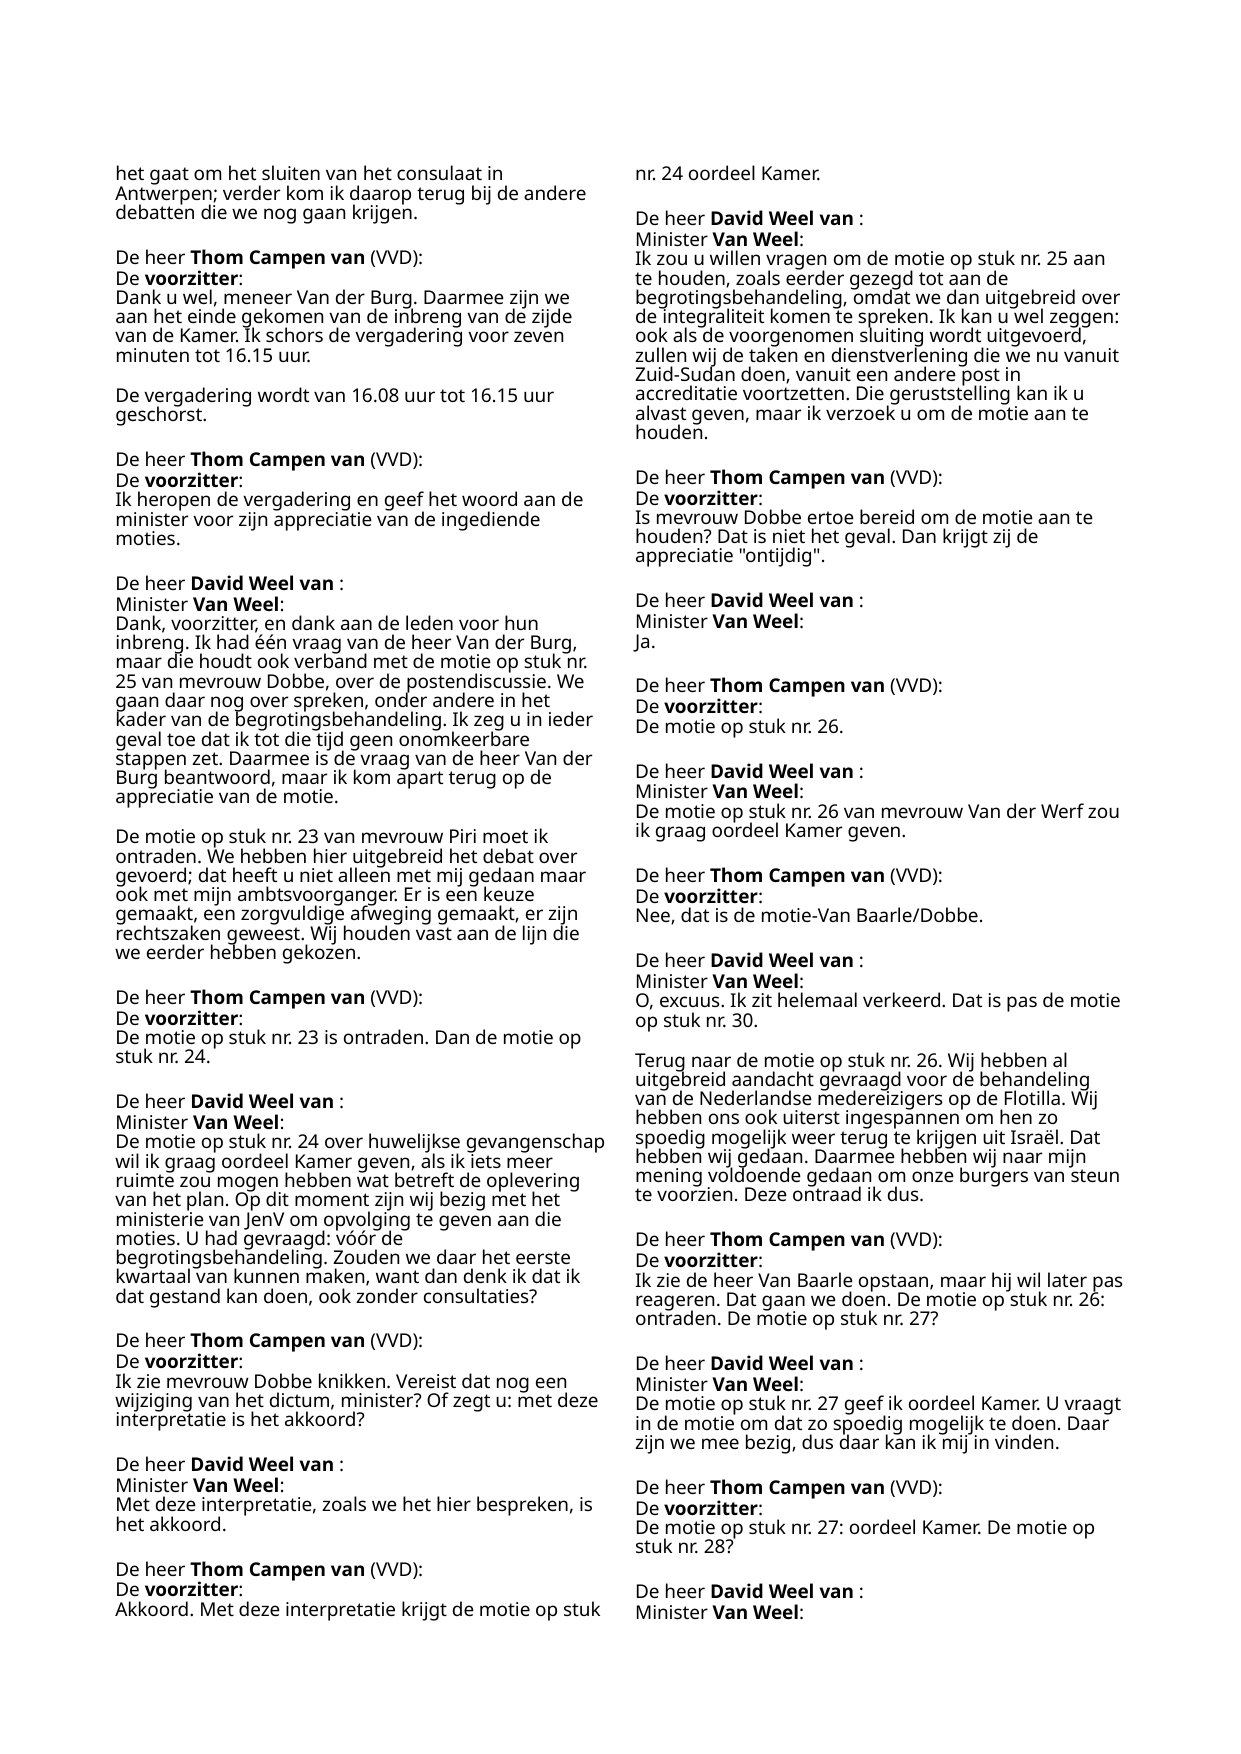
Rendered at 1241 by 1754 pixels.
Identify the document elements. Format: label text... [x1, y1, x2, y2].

text De motie op stuk nr. 23 is ontraden. Dan de motie op stuk nr. 24. [115, 1029, 605, 1068]
text Ik zie de heer Van Baarle opstaan, maar hij wil later pas reageren. Dat gaan we doen. De motie op stuk nr. 26: ontraden. De motie op stuk nr. 27? [635, 1272, 1125, 1329]
text De voorzitter: [635, 698, 1125, 718]
text De heer Thom Campen van (VVD): [115, 984, 605, 1010]
text De heer David Weel van : [635, 205, 1125, 231]
text De heer David Weel van : [115, 1088, 605, 1114]
text De heer David Weel van : [635, 1350, 1125, 1376]
text De voorzitter: [115, 270, 605, 289]
text De vergadering wordt van 16.08 uur tot 16.15 uur geschorst. [115, 387, 605, 425]
text De heer David Weel van : [635, 588, 1125, 613]
text Minister Van Weel: [635, 973, 1125, 992]
text Ja. [635, 633, 1125, 652]
text De heer Thom Campen van (VVD): [115, 1328, 605, 1353]
text De heer Thom Campen van (VVD): [635, 464, 1125, 490]
text De voorzitter: [635, 888, 1125, 907]
text De heer Thom Campen van (VVD): [635, 1474, 1125, 1499]
text De heer David Weel van : [635, 758, 1125, 783]
text De heer David Weel van : [115, 1451, 605, 1477]
text De heer Thom Campen van (VVD): [115, 1556, 605, 1581]
text De motie op stuk nr. 23 van mevrouw Piri moet ik ontraden. We hebben hier uitgebreid het debat over gevoerd; dat heeft u niet alleen met mij gedaan maar ook met mijn ambtsvoorganger. Er is een keuze gemaakt, een zorgvuldige afweging gemaakt, er zijn rechtszaken geweest. Wij houden vast aan de lijn die we eerder hebben gekozen. [115, 828, 605, 963]
text De motie op stuk nr. 26. [635, 718, 1125, 737]
text De heer Thom Campen van (VVD): [115, 446, 605, 472]
text De motie op stuk nr. 26 van mevrouw Van der Werf zou ik graag oordeel Kamer geven. [635, 803, 1125, 841]
text De motie op stuk nr. 27 geef ik oordeel Kamer. U vraagt in de motie om dat zo spoedig mogelijk te doen. Daar zijn we mee bezig, dus daar kan ik mij in vinden. [635, 1395, 1125, 1453]
text Is mevrouw Dobbe ertoe bereid om de motie aan te houden? Dat is niet het geval. Dan krijgt zij de appreciatie "ontijdig". [635, 509, 1125, 567]
text Akkoord. Met deze interpretatie krijgt de motie op stuk [115, 1601, 605, 1620]
text De voorzitter: [635, 1252, 1125, 1272]
text Nee, dat is de motie-Van Baarle/Dobbe. [635, 907, 1125, 926]
text Ik heropen de vergadering en geef het woord aan de minister voor zijn appreciatie van de ingediende moties. [115, 491, 605, 549]
text De motie op stuk nr. 24 over huwelijkse gevangenschap wil ik graag oordeel Kamer geven, als ik iets meer ruimte zou mogen hebben wat betreft de oplevering van het plan. Op dit moment zijn wij bezig met het ministerie van JenV om opvolging te geven aan die moties. U had gevraagd: vóór de begrotingsbehandeling. Zouden we daar het eerste kwartaal van kunnen maken, want dan denk ik dat ik dat gestand kan doen, ook zonder consultaties? [115, 1133, 605, 1307]
text De voorzitter: [635, 490, 1125, 509]
text Ik zie mevrouw Dobbe knikken. Vereist dat nog een wijziging van het dictum, minister? Of zegt u: met deze interpretatie is het akkoord? [115, 1373, 605, 1431]
text Dank, voorzitter, en dank aan de leden voor hun inbreng. Ik had één vraag van de heer Van der Burg, maar die houdt ook verband met de motie op stuk nr. 25 van mevrouw Dobbe, over de postendiscussie. We gaan daar nog over spreken, onder andere in het kader van de begrotingsbehandeling. Ik zeg u in ieder geval toe dat ik tot die tijd geen onomkeerbare stappen zet. Daarmee is de vraag van de heer Van der Burg beantwoord, maar ik kom apart terug op de appreciatie van de motie. [115, 615, 605, 808]
text De motie op stuk nr. 27: oordeel Kamer. De motie op stuk nr. 28? [635, 1519, 1125, 1557]
text De heer Thom Campen van (VVD): [635, 862, 1125, 888]
text De heer David Weel van : [635, 1578, 1125, 1604]
text De voorzitter: [115, 1581, 605, 1601]
text Minister Van Weel: [115, 596, 605, 615]
text Minister Van Weel: [635, 613, 1125, 633]
text De voorzitter: [115, 472, 605, 491]
text Minister Van Weel: [115, 1114, 605, 1133]
text Minister Van Weel: [115, 1477, 605, 1496]
text De heer David Weel van : [115, 570, 605, 596]
text Terug naar de motie op stuk nr. 26. Wij hebben al uitgebreid aandacht gevraagd voor de behandeling van de Nederlandse medereizigers op de Flotilla. Wij hebben ons ook uiterst ingespannen om hen zo spoedig mogelijk weer terug te krijgen uit Israël. Dat hebben wij gedaan. Daarmee hebben wij naar mijn mening voldoende gedaan om onze burgers van steun te voorzien. Deze ontraad ik dus. [635, 1052, 1125, 1206]
text O, excuus. Ik zit helemaal verkeerd. Dat is pas de motie op stuk nr. 30. [635, 992, 1125, 1031]
text Minister Van Weel: [635, 783, 1125, 803]
text De voorzitter: [635, 1499, 1125, 1519]
text De voorzitter: [115, 1010, 605, 1029]
text Dank u wel, meneer Van der Burg. Daarmee zijn we aan het einde gekomen van de inbreng van de zijde van de Kamer. Ik schors de vergadering voor zeven minuten tot 16.15 uur. [115, 289, 605, 366]
text De heer David Weel van : [635, 947, 1125, 973]
text Ik zou u willen vragen om de motie op stuk nr. 25 aan te houden, zoals eerder gezegd tot aan de begrotingsbehandeling, omdat we dan uitgebreid over de integraliteit komen te spreken. Ik kan u wel zeggen: ook als de voorgenomen sluiting wordt uitgevoerd, zullen wij de taken en dienstverlening die we nu vanuit Zuid-Sudan doen, vanuit een andere post in accreditatie voortzetten. Die geruststelling kan ik u alvast geven, maar ik verzoek u om de motie aan te houden. [635, 250, 1125, 443]
text De heer Thom Campen van (VVD): [115, 244, 605, 270]
text De heer Thom Campen van (VVD): [635, 673, 1125, 698]
text Minister Van Weel: [635, 231, 1125, 250]
text Minister Van Weel: [635, 1376, 1125, 1395]
text De voorzitter: [115, 1353, 605, 1373]
text het gaat om het sluiten van het consulaat in Antwerpen; verder kom ik daarop terug bij de andere debatten die we nog gaan krijgen. [115, 165, 605, 223]
text nr. 24 oordeel Kamer. [635, 165, 1125, 184]
text Minister Van Weel: [635, 1604, 1125, 1623]
text Met deze interpretatie, zoals we het hier bespreken, is het akkoord. [115, 1496, 605, 1535]
text De heer Thom Campen van (VVD): [635, 1227, 1125, 1252]
